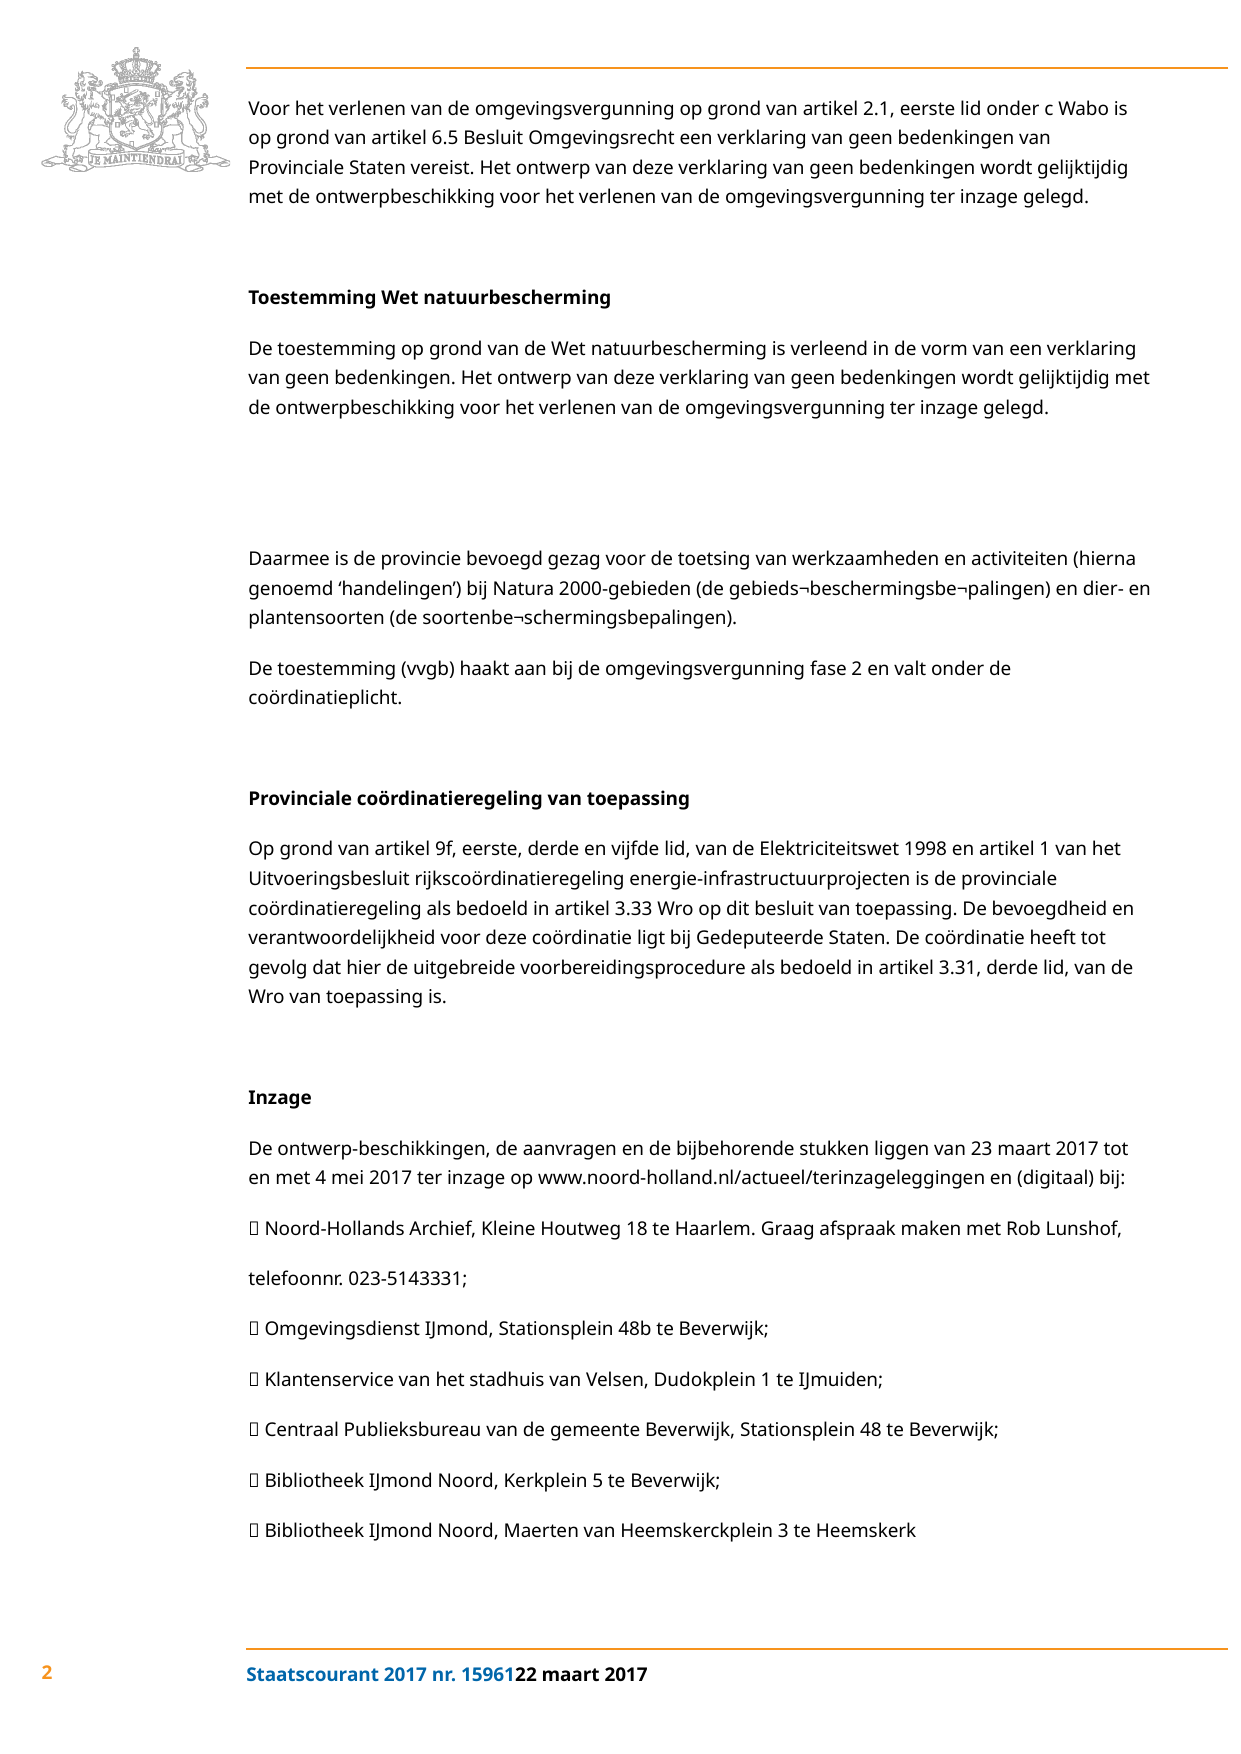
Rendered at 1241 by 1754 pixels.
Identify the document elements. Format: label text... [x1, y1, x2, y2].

text  Klantenservice van het stadhuis van Velsen, Dudokplein 1 te IJmuiden; [248, 1366, 1152, 1392]
text  Bibliotheek IJmond Noord, Maerten van Heemskerckplein 3 te Heemskerk [248, 1517, 1152, 1543]
text Inzage [248, 1084, 1152, 1110]
text De toestemming op grond van de Wet natuurbescherming is verleend in de vorm van een verklaring van geen bedenkingen. Het ontwerp van deze verklaring van geen bedenkingen wordt gelijktijdig met de ontwerpbeschikking voor het verlenen van de omgevingsvergunning ter inzage gelegd. [248, 335, 1152, 420]
text De ontwerp-beschikkingen, de aanvragen en de bijbehorende stukken liggen van 23 maart 2017 tot en met 4 mei 2017 ter inzage op www.noord-holland.nl/actueel/terinzageleggingen en (digitaal) bij: [248, 1135, 1152, 1190]
text  Bibliotheek IJmond Noord, Kerkplein 5 te Beverwijk; [248, 1467, 1152, 1493]
text Voor het verlenen van de omgevingsvergunning op grond van artikel 2.1, eerste lid onder c Wabo is op grond van artikel 6.5 Besluit Omgevingsrecht een verklaring van geen bedenkingen van Provinciale Staten vereist. Het ontwerp van deze verklaring van geen bedenkingen wordt gelijktijdig met de ontwerpbeschikking voor het verlenen van de omgevingsvergunning ter inzage gelegd. [248, 95, 1152, 209]
text Op grond van artikel 9f, eerste, derde en vijfde lid, van de Elektriciteitswet 1998 en artikel 1 van het Uitvoeringsbesluit rijkscoördinatieregeling energie-infrastructuurprojecten is de provinciale coördinatieregeling als bedoeld in artikel 3.33 Wro op dit besluit van toepassing. De bevoegdheid en verantwoordelijkheid voor deze coördinatie ligt bij Gedeputeerde Staten. De coördinatie heeft tot gevolg dat hier de uitgebreide voorbereidingsprocedure als bedoeld in artikel 3.31, derde lid, van de Wro van toepassing is. [248, 836, 1152, 1009]
text De toestemming (vvgb) haakt aan bij de omgevingsvergunning fase 2 en valt onder de coördinatieplicht. [248, 655, 1152, 710]
text  Centraal Publieksbureau van de gemeente Beverwijk, Stationsplein 48 te Beverwijk; [248, 1416, 1152, 1442]
text Toestemming Wet natuurbescherming [248, 284, 1152, 310]
text  Noord-Hollands Archief, Kleine Houtweg 18 te Haarlem. Graag afspraak maken met Rob Lunshof, [248, 1215, 1152, 1241]
picture [41, 47, 231, 172]
text telefoonnr. 023-5143331; [248, 1265, 1152, 1291]
text  Omgevingsdienst IJmond, Stationsplein 48b te Beverwijk; [248, 1316, 1152, 1341]
text Provinciale coördinatieregeling van toepassing [248, 785, 1152, 811]
text Daarmee is de provincie bevoegd gezag voor de toetsing van werkzaamheden en activiteiten (hierna genoemd ‘handelingen’) bij Natura 2000-gebieden (de gebieds¬beschermingsbe¬palingen) en dier- en plantensoorten (de soortenbe¬schermingsbepalingen). [248, 545, 1152, 630]
